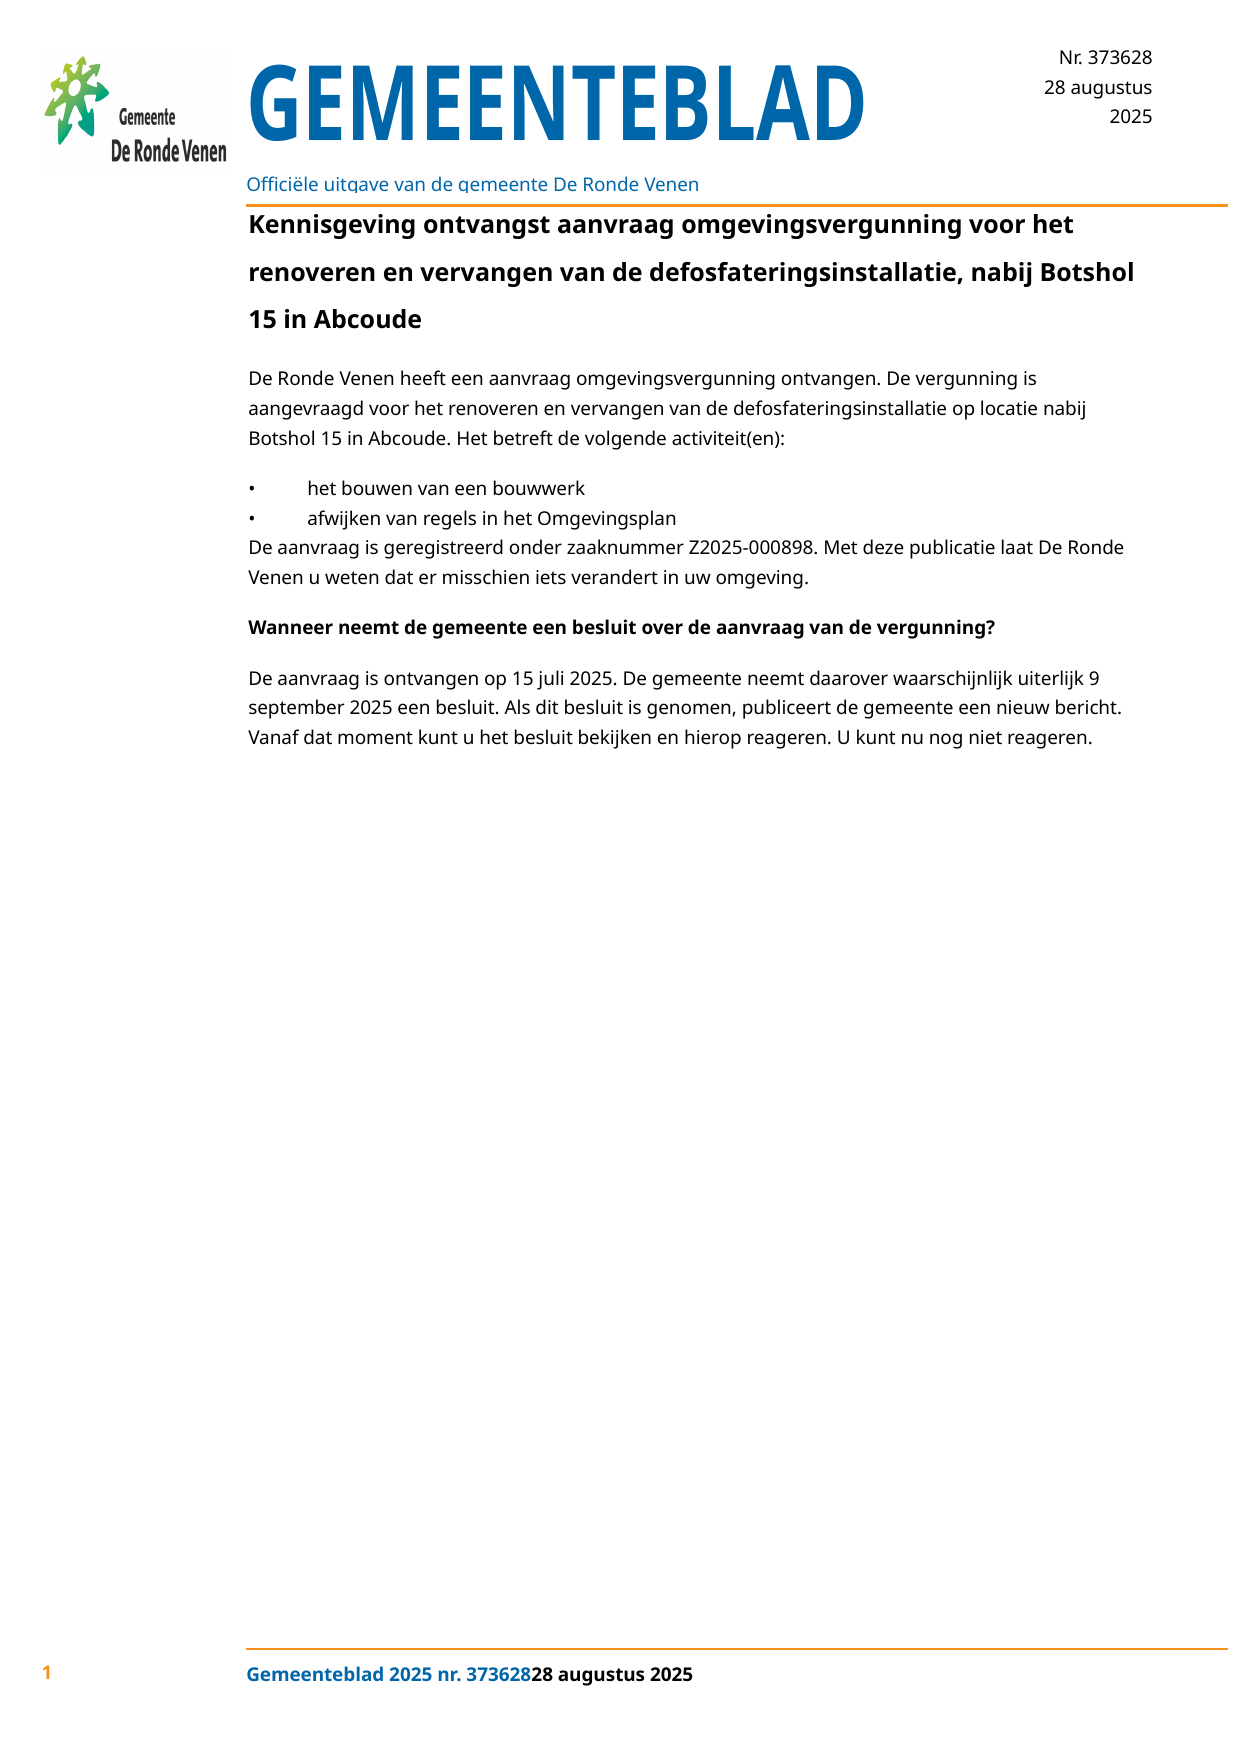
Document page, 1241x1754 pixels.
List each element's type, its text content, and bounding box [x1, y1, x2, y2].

text De Ronde Venen heeft een aanvraag omgevingsvergunning ontvangen. De vergunning is aangevraagd voor het renoveren en vervangen van de defosfateringsinstallatie op locatie nabij Botshol 15 in Abcoude. Het betreft de volgende activiteit(en): [248, 366, 1152, 450]
list afwijken van regels in het Omgevingsplan [248, 505, 1152, 530]
text Wanneer neemt de gemeente een besluit over de aanvraag van de vergunning? [248, 614, 1152, 640]
text De aanvraag is geregistreerd onder zaaknummer Z2025-000898. Met deze publicatie laat De Ronde Venen u weten dat er misschien iets verandert in uw omgeving. [248, 534, 1152, 589]
text Kennisgeving ontvangst aanvraag omgevingsvergunning voor het renoveren en vervangen van de defosfateringsinstallatie, nabij Botshol 15 in Abcoude [248, 207, 1152, 336]
list het bouwen van een bouwwerk [248, 475, 1152, 501]
picture [41, 47, 231, 172]
text De aanvraag is ontvangen op 15 juli 2025. De gemeente neemt daarover waarschijnlijk uiterlijk 9 september 2025 een besluit. Als dit besluit is genomen, publiceert de gemeente een nieuw bericht. Vanaf dat moment kunt u het besluit bekijken en hierop reageren. U kunt nu nog niet reageren. [248, 665, 1152, 749]
